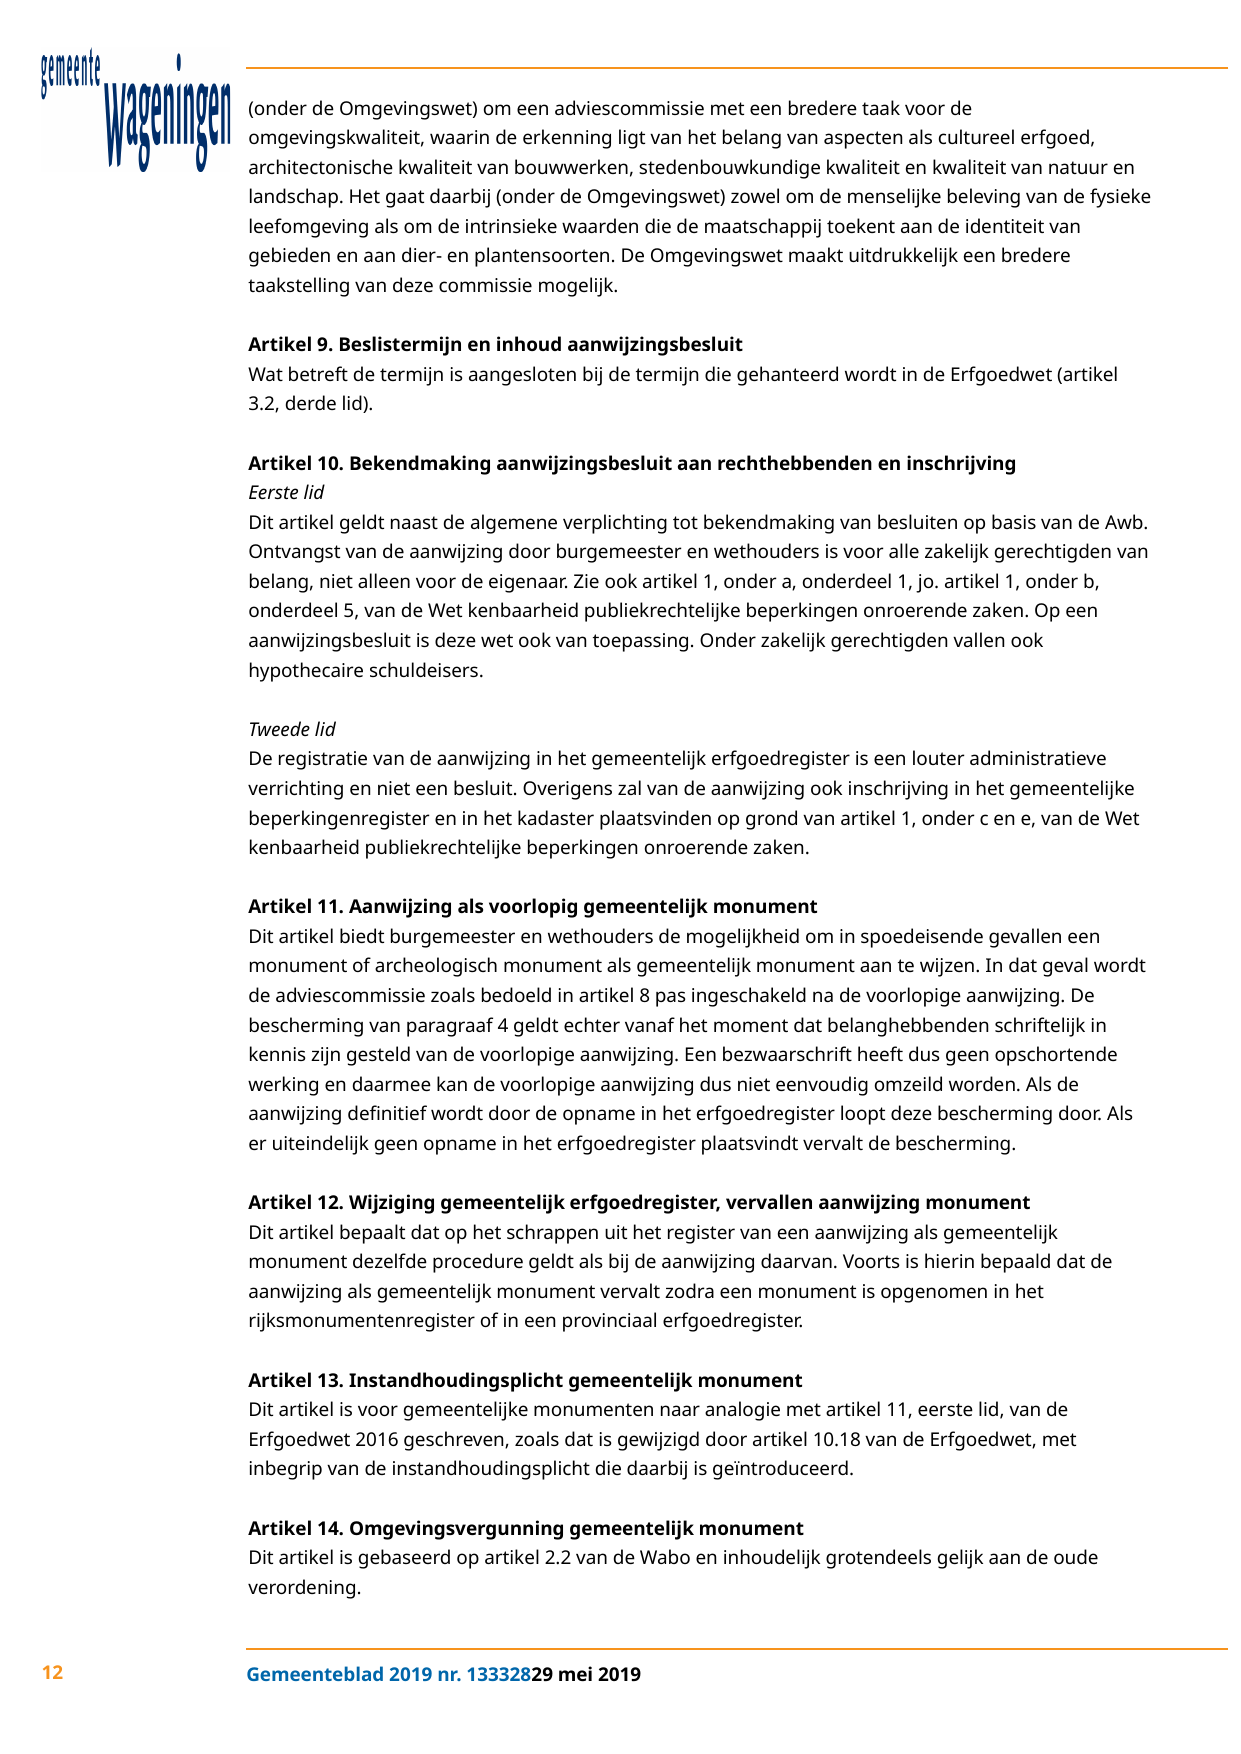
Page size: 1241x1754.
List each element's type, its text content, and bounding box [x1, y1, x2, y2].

text Dit artikel is voor gemeentelijke monumenten naar analogie met artikel 11, eerste lid, van de Erfgoedwet 2016 geschreven, zoals dat is gewijzigd door artikel 10.18 van de Erfgoedwet, met inbegrip van de instandhoudingsplicht die daarbij is geïntroduceerd. [248, 1396, 1152, 1481]
text Dit artikel bepaalt dat op het schrappen uit het register van een aanwijzing als gemeentelijk monument dezelfde procedure geldt als bij de aanwijzing daarvan. Voorts is hierin bepaald dat de aanwijzing als gemeentelijk monument vervalt zodra een monument is opgenomen in het rijksmonumentenregister of in een provinciaal erfgoedregister. [248, 1219, 1152, 1333]
text Artikel 11. Aanwijzing als voorlopig gemeentelijk monument [248, 893, 1152, 919]
text Artikel 9. Beslistermijn en inhoud aanwijzingsbesluit [248, 331, 1152, 357]
text Dit artikel is gebaseerd op artikel 2.2 van de Wabo en inhoudelijk grotendeels gelijk aan de oude verordening. [248, 1544, 1152, 1600]
text Wat betreft de termijn is aangesloten bij de termijn die gehanteerd wordt in de Erfgoedwet (artikel 3.2, derde lid). [248, 361, 1152, 416]
text Dit artikel biedt burgemeester en wethouders de mogelijkheid om in spoedeisende gevallen een monument of archeologisch monument als gemeentelijk monument aan te wijzen. In dat geval wordt de adviescommissie zoals bedoeld in artikel 8 pas ingeschakeld na de voorlopige aanwijzing. De bescherming van paragraaf 4 geldt echter vanaf het moment dat belanghebbenden schriftelijk in kennis zijn gesteld van de voorlopige aanwijzing. Een bezwaarschrift heeft dus geen opschortende werking en daarmee kan de voorlopige aanwijzing dus niet eenvoudig omzeild worden. Als de aanwijzing definitief wordt door de opname in het erfgoedregister loopt deze bescherming door. Als er uiteindelijk geen opname in het erfgoedregister plaatsvindt vervalt de bescherming. [248, 923, 1152, 1156]
text Artikel 12. Wijziging gemeentelijk erfgoedregister, vervallen aanwijzing monument [248, 1189, 1152, 1215]
text Artikel 14. Omgevingsvergunning gemeentelijk monument [248, 1515, 1152, 1541]
text Artikel 10. Bekendmaking aanwijzingsbesluit aan rechthebbenden en inschrijving [248, 450, 1152, 476]
picture [41, 47, 231, 172]
text (onder de Omgevingswet) om een adviescommissie met een bredere taak voor de omgevingskwaliteit, waarin de erkenning ligt van het belang van aspecten als cultureel erfgoed, architectonische kwaliteit van bouwwerken, stedenbouwkundige kwaliteit en kwaliteit van natuur en landschap. Het gaat daarbij (onder de Omgevingswet) zowel om de menselijke beleving van de fysieke leefomgeving als om de intrinsieke waarden die de maatschappij toekent aan de identiteit van gebieden en aan dier- en plantensoorten. De Omgevingswet maakt uitdrukkelijk een bredere taakstelling van deze commissie mogelijk. [248, 95, 1152, 298]
text Eerste lid [248, 479, 1152, 505]
text Artikel 13. Instandhoudingsplicht gemeentelijk monument [248, 1367, 1152, 1393]
text De registratie van de aanwijzing in het gemeentelijk erfgoedregister is een louter administratieve verrichting en niet een besluit. Overigens zal van de aanwijzing ook inschrijving in het gemeentelijke beperkingenregister en in het kadaster plaatsvinden op grond van artikel 1, onder c en e, van de Wet kenbaarheid publiekrechtelijke beperkingen onroerende zaken. [248, 746, 1152, 860]
text Tweede lid [248, 716, 1152, 742]
text Dit artikel geldt naast de algemene verplichting tot bekendmaking van besluiten op basis van de Awb. Ontvangst van de aanwijzing door burgemeester en wethouders is voor alle zakelijk gerechtigden van belang, niet alleen voor de eigenaar. Zie ook artikel 1, onder a, onderdeel 1, jo. artikel 1, onder b, onderdeel 5, van de Wet kenbaarheid publiekrechtelijke beperkingen onroerende zaken. Op een aanwijzingsbesluit is deze wet ook van toepassing. Onder zakelijk gerechtigden vallen ook hypothecaire schuldeisers. [248, 509, 1152, 683]
